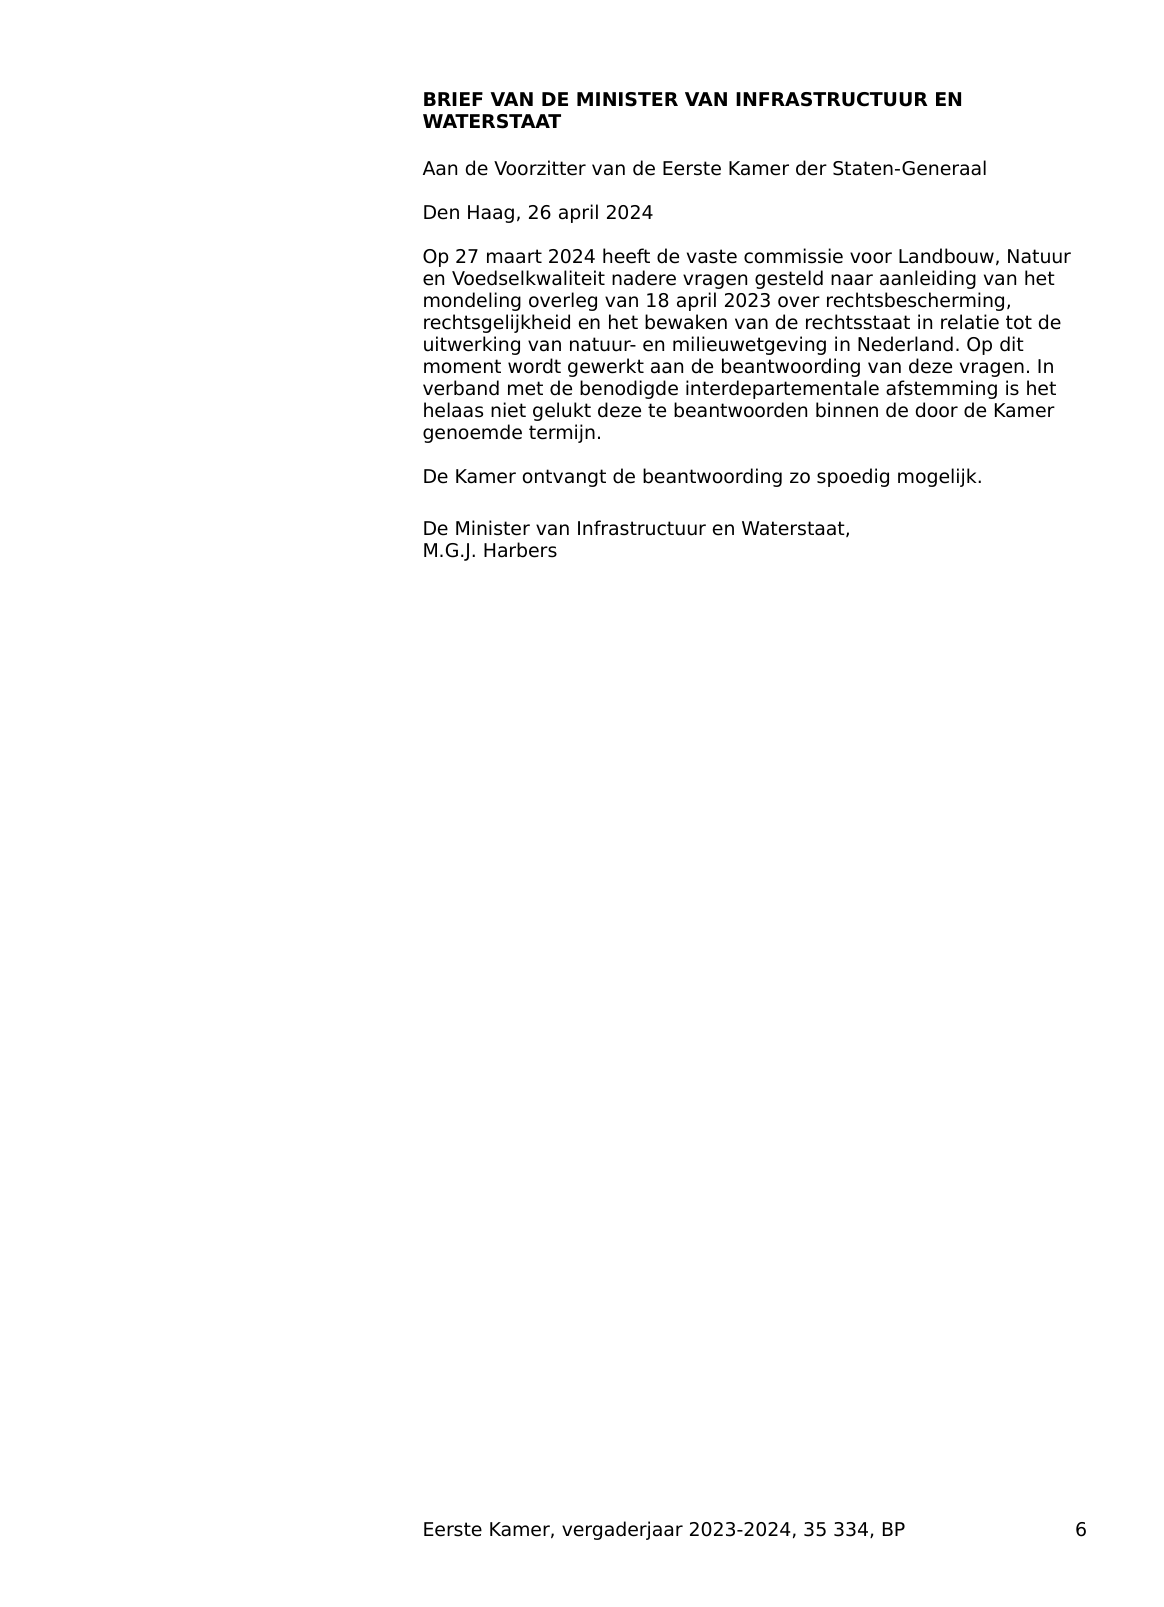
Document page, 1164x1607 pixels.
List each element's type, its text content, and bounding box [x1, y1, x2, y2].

text De Kamer ontvangt de beantwoording zo spoedig mogelijk. [422, 466, 1087, 488]
subtitle BRIEF VAN DE MINISTER VAN INFRASTRUCTUUR EN WATERSTAAT [422, 89, 1087, 133]
text Den Haag, 26 april 2024 [422, 202, 1087, 224]
text Op 27 maart 2024 heeft de vaste commissie voor Landbouw, Natuur en Voedselkwaliteit nadere vragen gesteld naar aanleiding van het mondeling overleg van 18 april 2023 over rechtsbescherming, rechtsgelijkheid en het bewaken van de rechtsstaat in relatie tot de uitwerking van natuur- en milieuwetgeving in Nederland. Op dit moment wordt gewerkt aan de beantwoording van deze vragen. In verband met de benodigde interdepartementale afstemming is het helaas niet gelukt deze te beantwoorden binnen de door de Kamer genoemde termijn. [422, 246, 1087, 444]
text Aan de Voorzitter van de Eerste Kamer der Staten-Generaal [422, 158, 1087, 180]
text De Minister van Infrastructuur en Waterstaat, M.G.J. Harbers [422, 518, 1087, 562]
